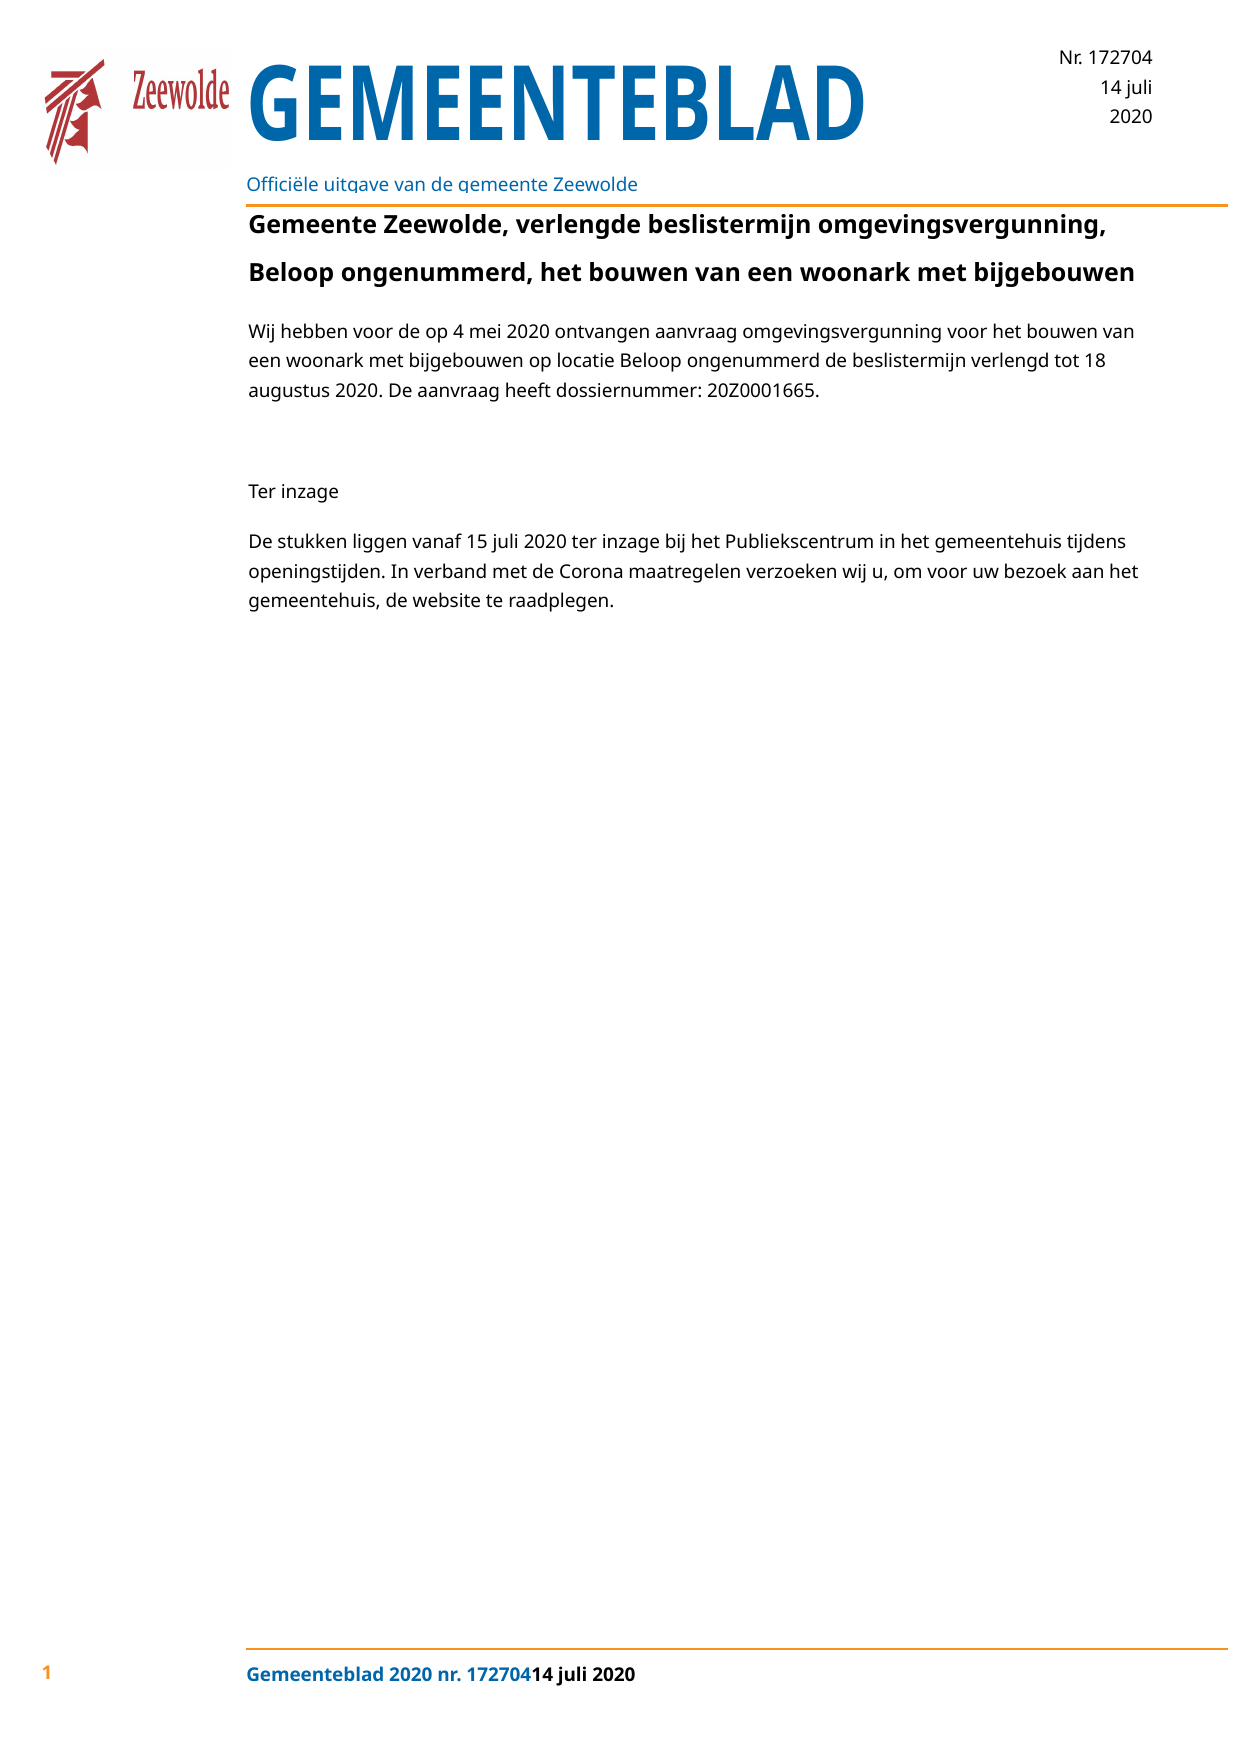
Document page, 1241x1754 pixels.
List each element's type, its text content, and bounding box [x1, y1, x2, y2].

text De stukken liggen vanaf 15 juli 2020 ter inzage bij het Publiekscentrum in het gemeentehuis tijdens openingstijden. In verband met de Corona maatregelen verzoeken wij u, om voor uw bezoek aan het gemeentehuis, de website te raadplegen. [248, 528, 1152, 613]
text Ter inzage [248, 478, 1152, 504]
text Gemeente Zeewolde, verlengde beslistermijn omgevingsvergunning, Beloop ongenummerd, het bouwen van een woonark met bijgebouwen [248, 207, 1152, 288]
text Wij hebben voor de op 4 mei 2020 ontvangen aanvraag omgevingsvergunning voor het bouwen van een woonark met bijgebouwen op locatie Beloop ongenummerd de beslistermijn verlengd tot 18 augustus 2020. De aanvraag heeft dossiernummer: 20Z0001665. [248, 318, 1152, 403]
picture [41, 47, 231, 172]
